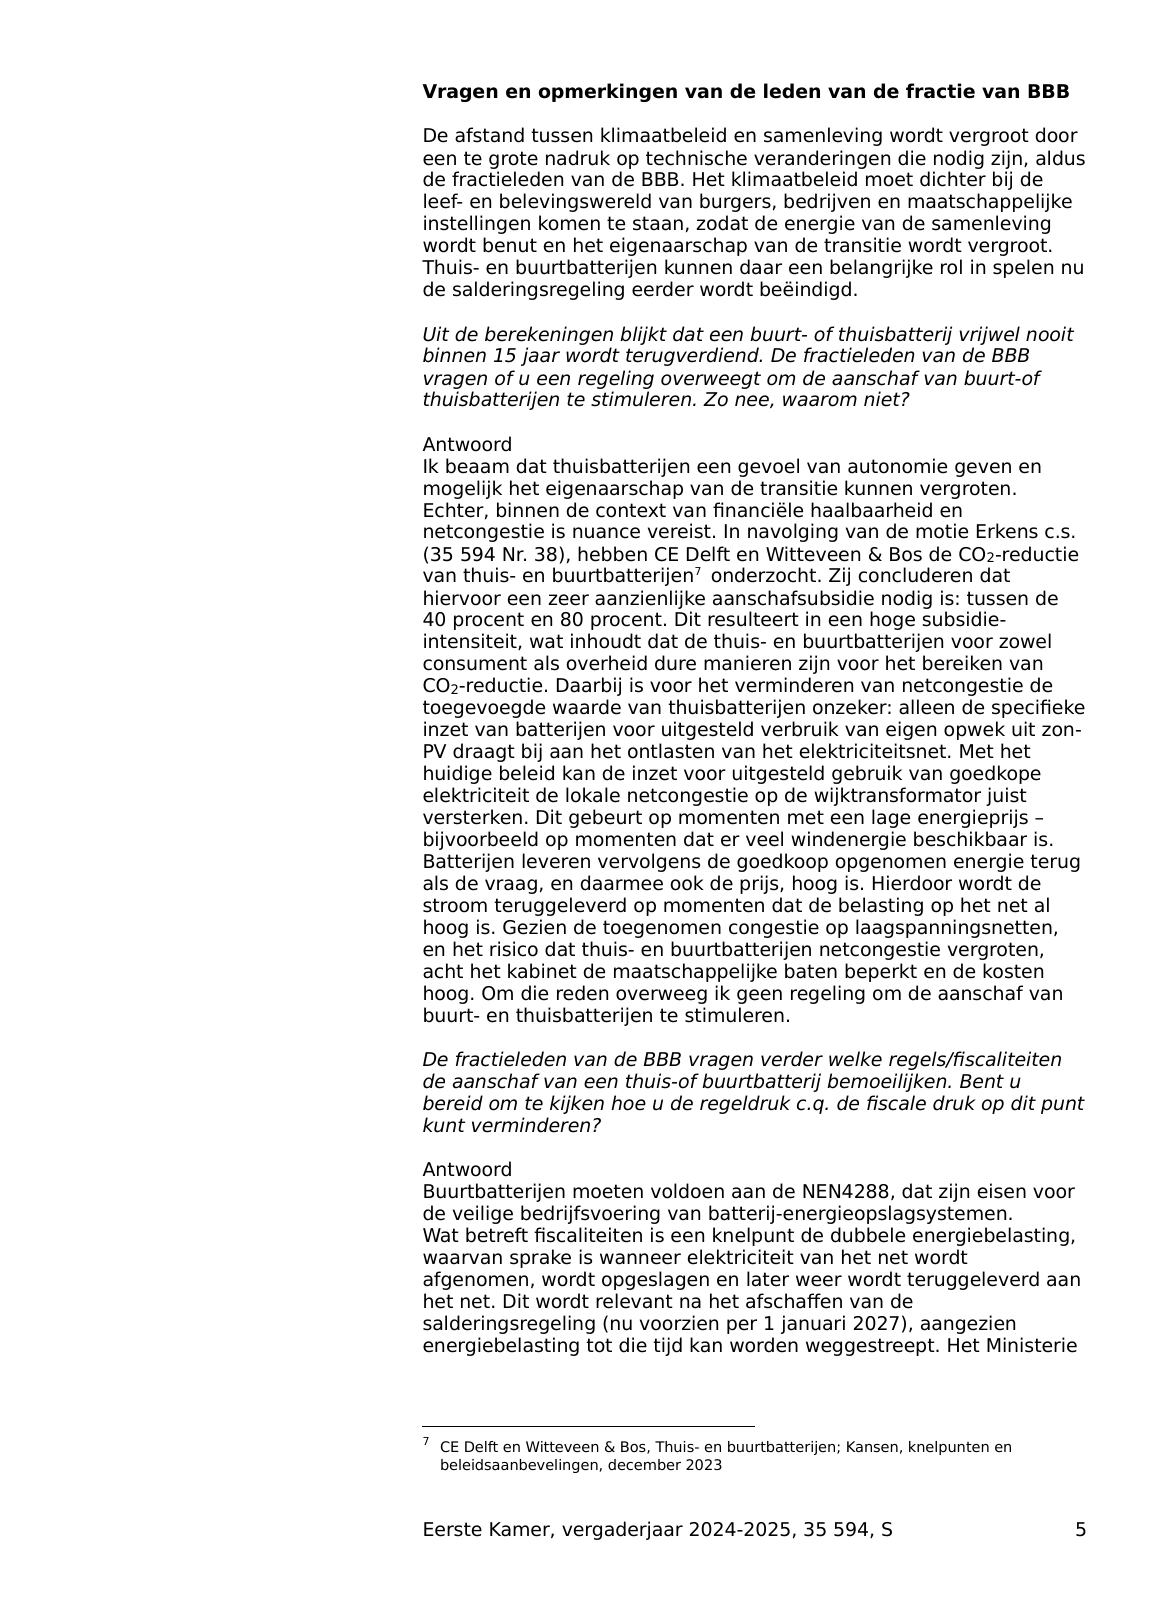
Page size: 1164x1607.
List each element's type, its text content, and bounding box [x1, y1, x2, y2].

subtitle Vragen en opmerkingen van de leden van de fractie van BBB [422, 81, 1087, 103]
text De fractieleden van de BBB vragen verder welke regels/fiscaliteiten de aanschaf van een thuis-of buurtbatterij bemoeilijken. Bent u bereid om te kijken hoe u de regeldruk c.q. de fiscale druk op dit punt kunt verminderen? [422, 1049, 1087, 1137]
text Antwoord [422, 433, 1087, 456]
text Ik beaam dat thuisbatterijen een gevoel van autonomie geven en mogelijk het eigenaarschap van de transitie kunnen vergroten. Echter, binnen de context van financiële haalbaarheid en netcongestie is nuance vereist. In navolging van de motie Erkens c.s. (35 594 Nr. 38), hebben CE Delft en Witteveen & Bos de CO2-reductie van thuis- en buurtbatterijen onderzocht. Zij concluderen dat hiervoor een zeer aanzienlijke aanschafsubsidie nodig is: tussen de 40 procent en 80 procent. Dit resulteert in een hoge subsidie-intensiteit, wat inhoudt dat de thuis- en buurtbatterijen voor zowel consument als overheid dure manieren zijn voor het bereiken van CO2-reductie. Daarbij is voor het verminderen van netcongestie de toegevoegde waarde van thuisbatterijen onzeker: alleen de specifieke inzet van batterijen voor uitgesteld verbruik van eigen opwek uit zon-PV draagt bij aan het ontlasten van het elektriciteitsnet. Met het huidige beleid kan de inzet voor uitgesteld gebruik van goedkope elektriciteit de lokale netcongestie op de wijktransformator juist versterken. Dit gebeurt op momenten met een lage energieprijs – bijvoorbeeld op momenten dat er veel windenergie beschikbaar is. Batterijen leveren vervolgens de goedkoop opgenomen energie terug als de vraag, en daarmee ook de prijs, hoog is. Hierdoor wordt de stroom teruggeleverd op momenten dat de belasting op het net al hoog is. Gezien de toegenomen congestie op laagspanningsnetten, en het risico dat thuis- en buurtbatterijen netcongestie vergroten, acht het kabinet de maatschappelijke baten beperkt en de kosten hoog. Om die reden overweeg ik geen regeling om de aanschaf van buurt- en thuisbatterijen te stimuleren. [422, 456, 1087, 1027]
text Wat betreft fiscaliteiten is een knelpunt de dubbele energiebelasting, waarvan sprake is wanneer elektriciteit van het net wordt afgenomen, wordt opgeslagen en later weer wordt teruggeleverd aan het net. Dit wordt relevant na het afschaffen van de salderingsregeling (nu voorzien per 1 januari 2027), aangezien energiebelasting tot die tijd kan worden weggestreept. Het Ministerie [422, 1225, 1087, 1357]
text De afstand tussen klimaatbeleid en samenleving wordt vergroot door een te grote nadruk op technische veranderingen die nodig zijn, aldus de fractieleden van de BBB. Het klimaatbeleid moet dichter bij de leef- en belevingswereld van burgers, bedrijven en maatschappelijke instellingen komen te staan, zodat de energie van de samenleving wordt benut en het eigenaarschap van de transitie wordt vergroot. Thuis- en buurtbatterijen kunnen daar een belangrijke rol in spelen nu de salderingsregeling eerder wordt beëindigd. [422, 125, 1087, 301]
text CE Delft en Witteveen & Bos, Thuis- en buurtbatterijen; Kansen, knelpunten en beleidsaanbevelingen, december 2023 [422, 1435, 1087, 1474]
text Antwoord [422, 1159, 1087, 1181]
text Uit de berekeningen blijkt dat een buurt- of thuisbatterij vrijwel nooit binnen 15 jaar wordt terugverdiend. De fractieleden van de BBB vragen of u een regeling overweegt om de aanschaf van buurt-of thuisbatterijen te stimuleren. Zo nee, waarom niet? [422, 323, 1087, 411]
text Buurtbatterijen moeten voldoen aan de NEN4288, dat zijn eisen voor de veilige bedrijfsvoering van batterij-energieopslagsystemen. [422, 1181, 1087, 1225]
